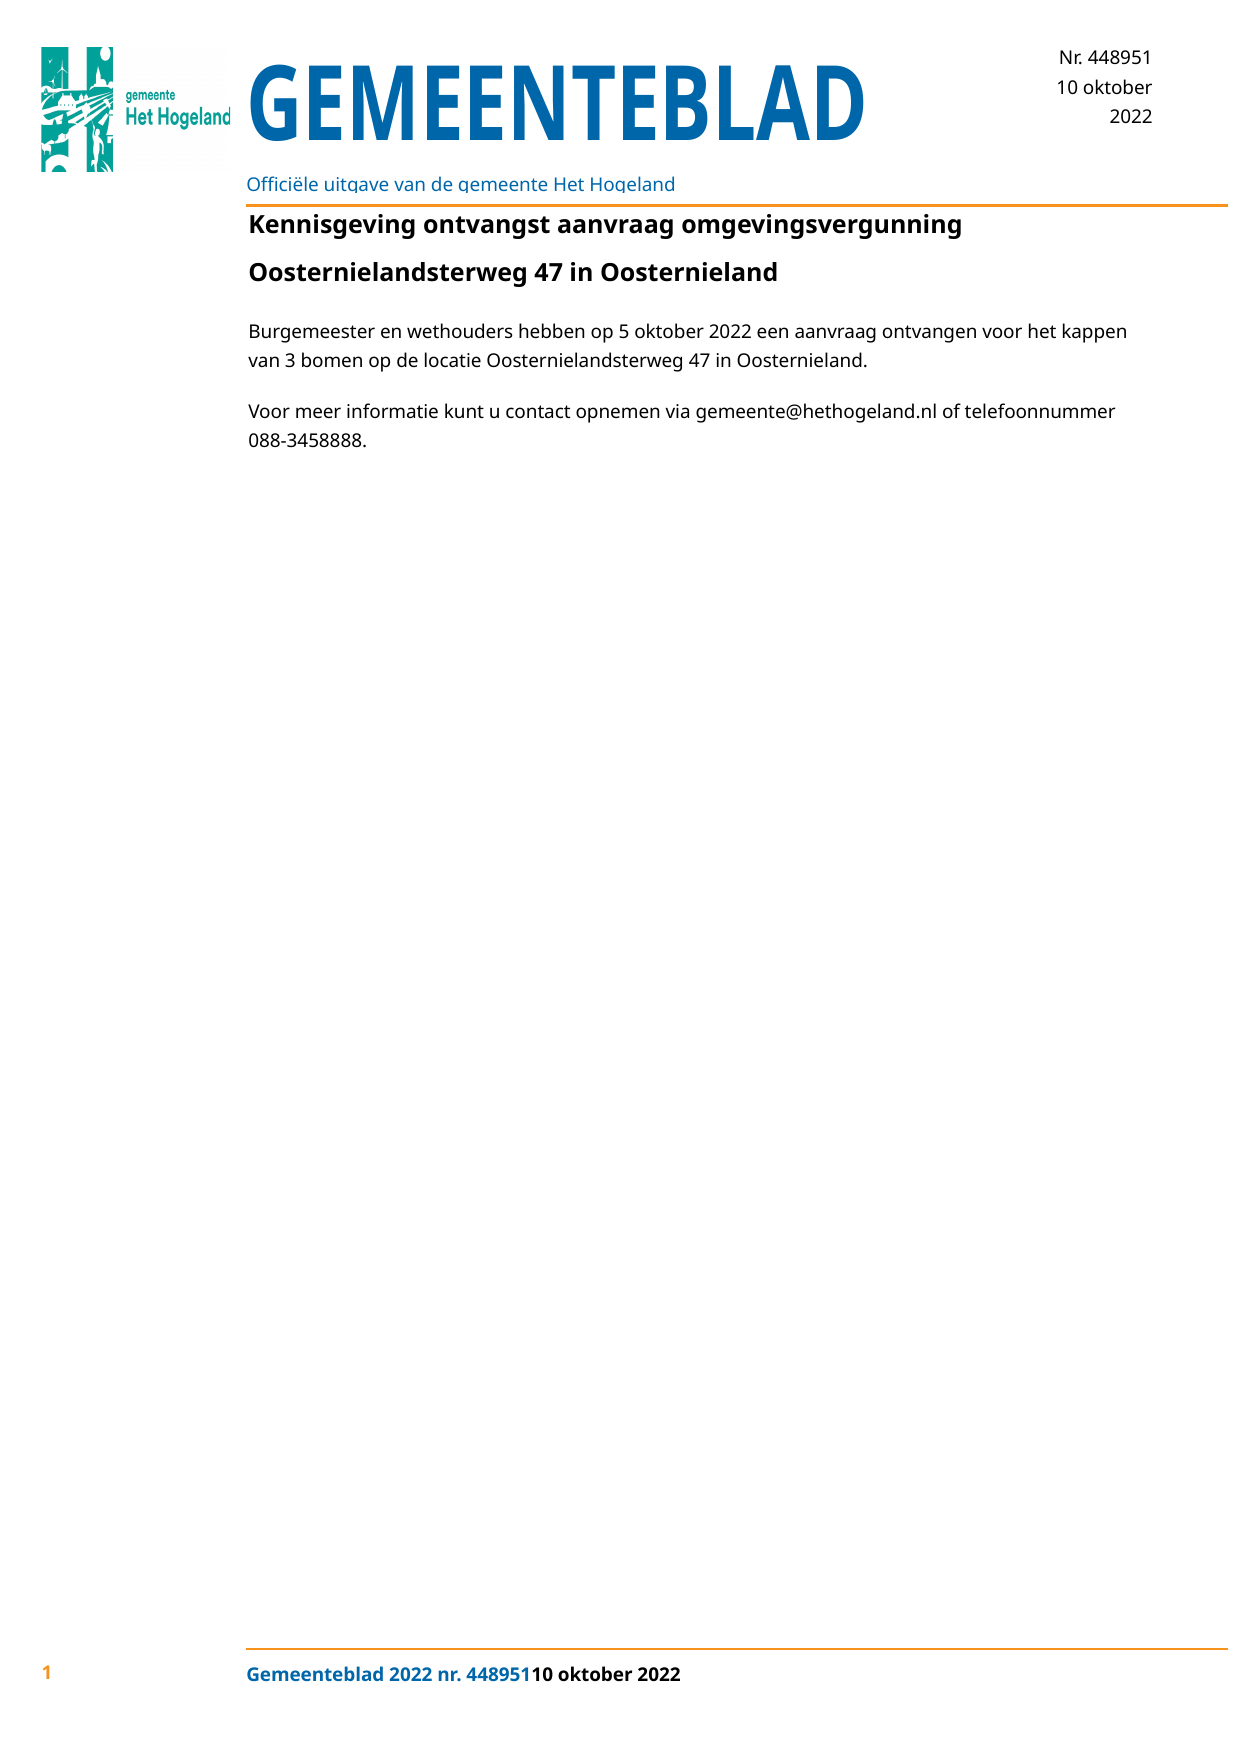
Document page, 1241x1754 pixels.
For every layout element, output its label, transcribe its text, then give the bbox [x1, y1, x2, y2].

picture [41, 47, 231, 172]
text Burgemeester en wethouders hebben op 5 oktober 2022 een aanvraag ontvangen voor het kappen van 3 bomen op de locatie Oosternielandsterweg 47 in Oosternieland. [248, 318, 1152, 373]
text Voor meer informatie kunt u contact opnemen via gemeente@hethogeland.nl of telefoonnummer 088-3458888. [248, 398, 1152, 453]
text Kennisgeving ontvangst aanvraag omgevingsvergunning Oosternielandsterweg 47 in Oosternieland [248, 207, 1152, 288]
